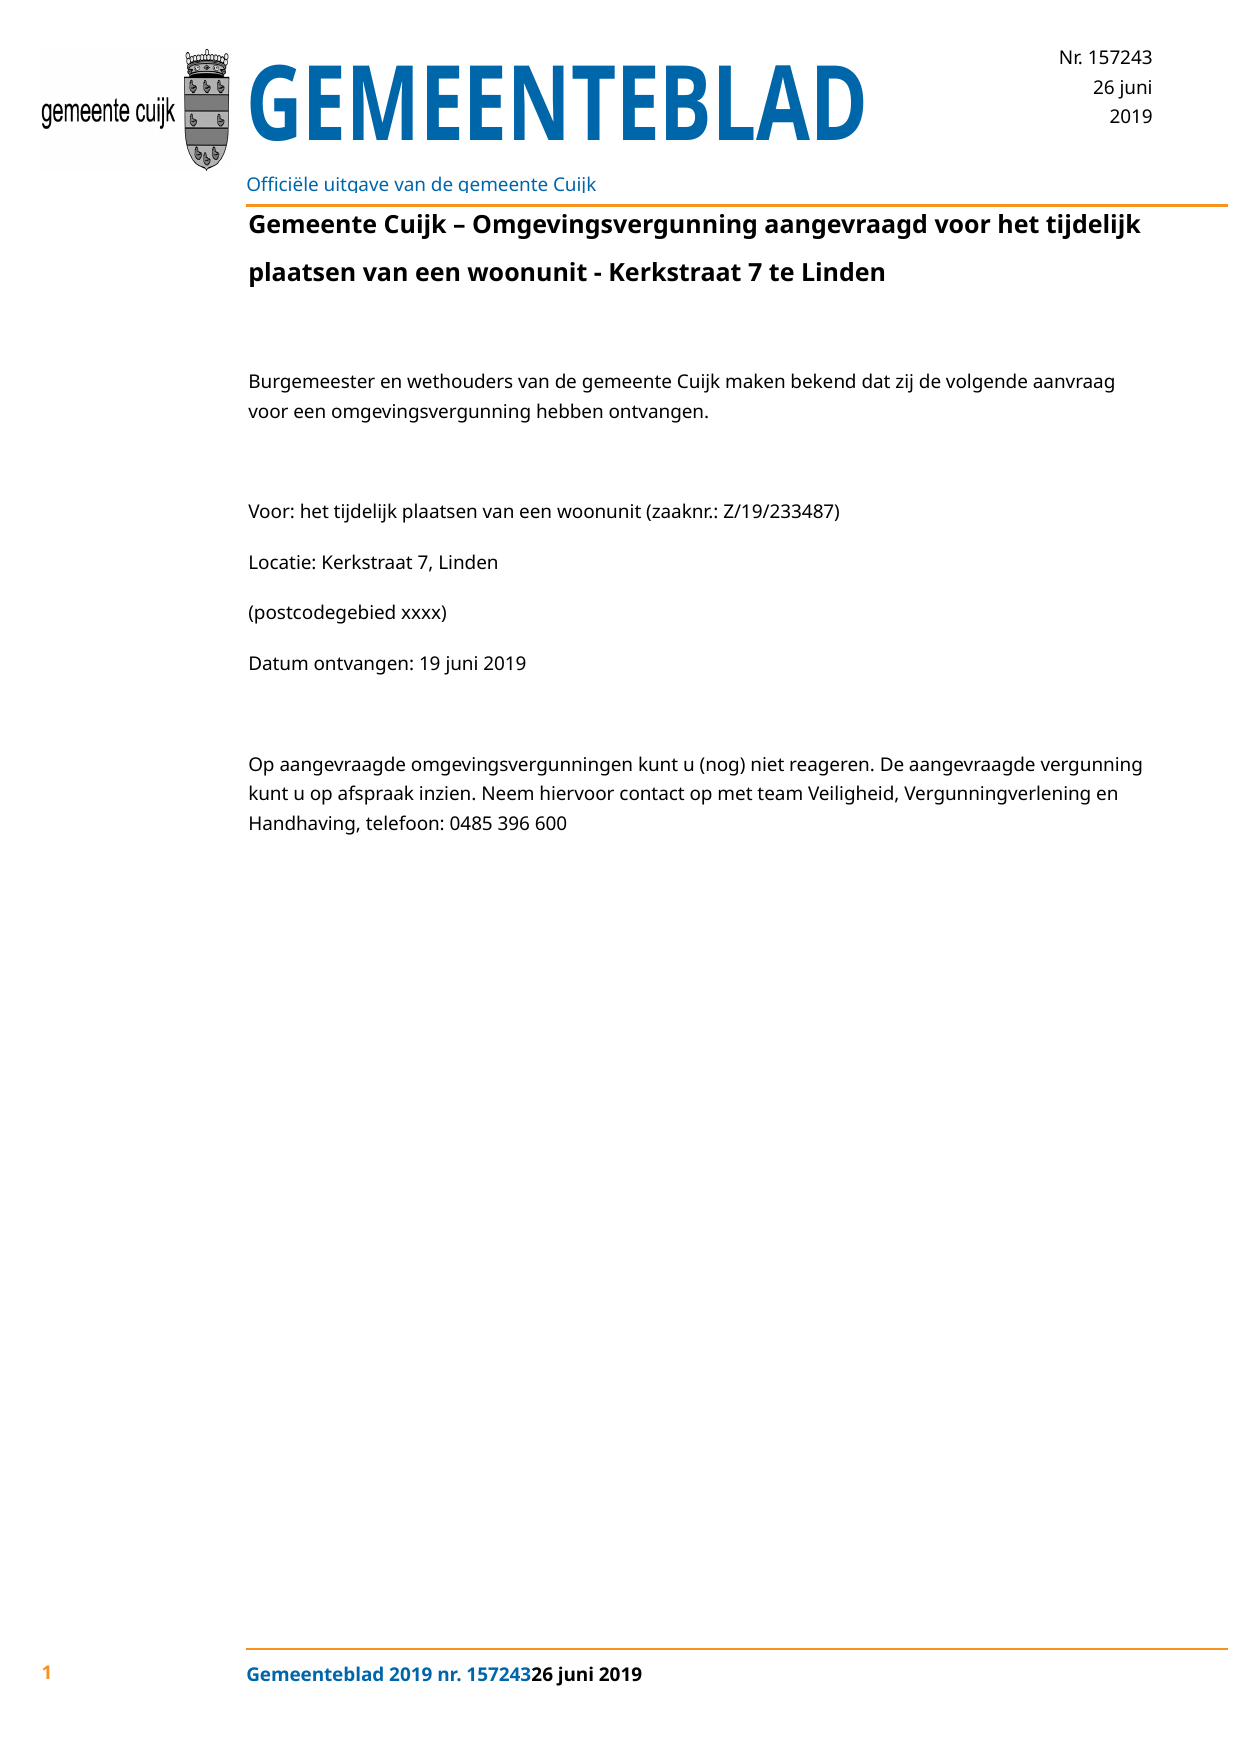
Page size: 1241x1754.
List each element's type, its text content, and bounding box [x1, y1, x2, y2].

text Gemeente Cuijk – Omgevingsvergunning aangevraagd voor het tijdelijk plaatsen van een woonunit - Kerkstraat 7 te Linden [248, 207, 1152, 288]
text Burgemeester en wethouders van de gemeente Cuijk maken bekend dat zij de volgende aanvraag voor een omgevingsvergunning hebben ontvangen. [248, 368, 1152, 424]
text Locatie: Kerkstraat 7, Linden [248, 549, 1152, 575]
text Op aangevraagde omgevingsvergunningen kunt u (nog) niet reageren. De aangevraagde vergunning kunt u op afspraak inzien. Neem hiervoor contact op met team Veiligheid, Vergunningverlening en Handhaving, telefoon: 0485 396 600 [248, 751, 1152, 836]
text (postcodegebied xxxx) [248, 599, 1152, 625]
picture [41, 47, 231, 172]
text Datum ontvangen: 19 juni 2019 [248, 650, 1152, 676]
text Voor: het tijdelijk plaatsen van een woonunit (zaaknr.: Z/19/233487) [248, 499, 1152, 524]
